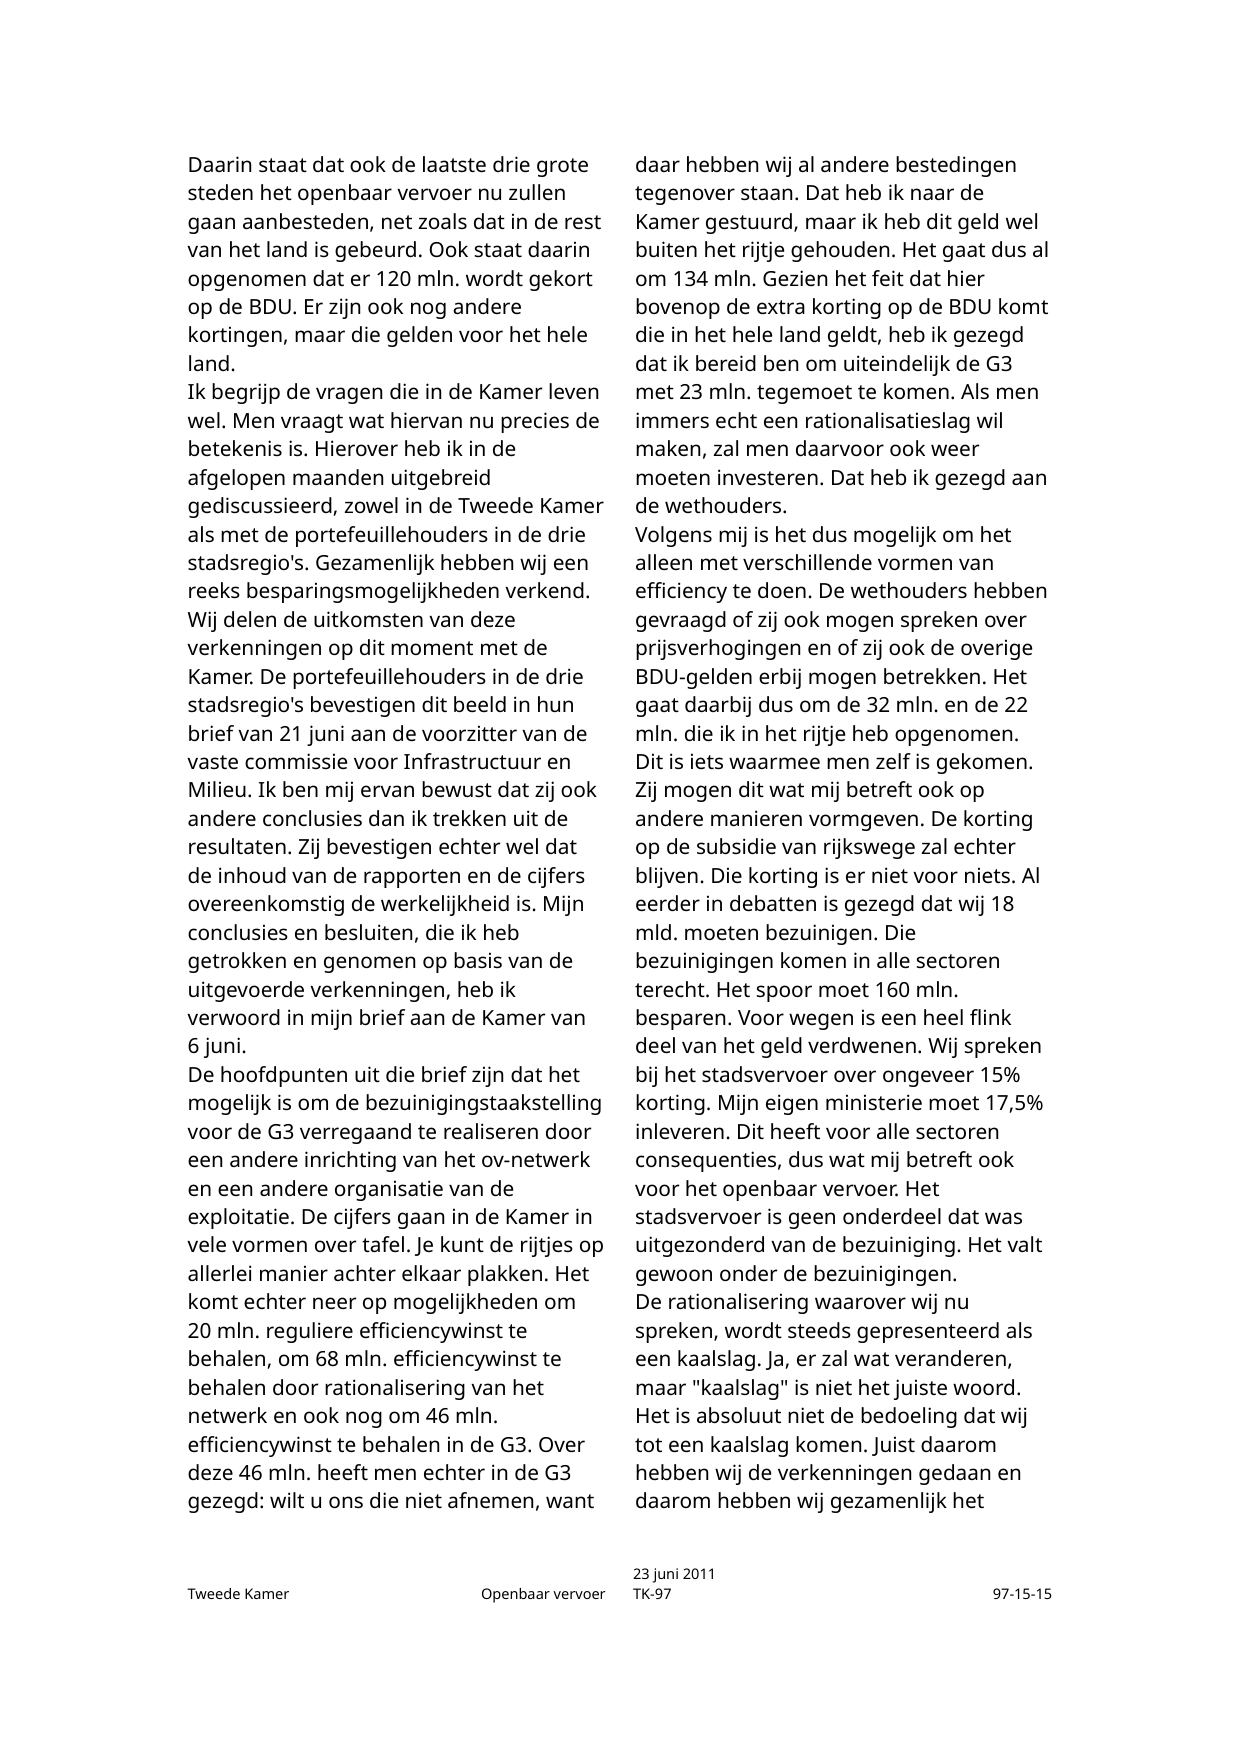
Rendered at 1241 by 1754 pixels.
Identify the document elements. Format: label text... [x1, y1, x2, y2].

text Volgens mij is het dus mogelijk om het alleen met verschillende vormen van efficiency te doen. De wethouders hebben gevraagd of zij ook mogen spreken over prijsverhogingen en of zij ook de overige BDU-gelden erbij mogen betrekken. Het gaat daarbij dus om de 32 mln. en de 22 mln. die ik in het rijtje heb opgenomen. Dit is iets waarmee men zelf is gekomen. Zij mogen dit wat mij betreft ook op andere manieren vormgeven. De korting op de subsidie van rijkswege zal echter blijven. Die korting is er niet voor niets. Al eerder in debatten is gezegd dat wij 18 mld. moeten bezuinigen. Die bezuinigingen komen in alle sectoren terecht. Het spoor moet 160 mln. besparen. Voor wegen is een heel flink deel van het geld verdwenen. Wij spreken bij het stadsvervoer over ongeveer 15% korting. Mijn eigen ministerie moet 17,5% inleveren. Dit heeft voor alle sectoren consequenties, dus wat mij betreft ook voor het openbaar vervoer. Het stadsvervoer is geen onderdeel dat was uitgezonderd van de bezuiniging. Het valt gewoon onder de bezuinigingen. [635, 520, 1053, 1287]
text Daarin staat dat ook de laatste drie grote steden het openbaar vervoer nu zullen gaan aanbesteden, net zoals dat in de rest van het land is gebeurd. Ook staat daarin opgenomen dat er 120 mln. wordt gekort op de BDU. Er zijn ook nog andere kortingen, maar die gelden voor het hele land. [187, 150, 605, 377]
text Ik begrijp de vragen die in de Kamer leven wel. Men vraagt wat hiervan nu precies de betekenis is. Hierover heb ik in de afgelopen maanden uitgebreid gediscussieerd, zowel in de Tweede Kamer als met de portefeuillehouders in de drie stadsregio's. Gezamenlijk hebben wij een reeks besparingsmogelijkheden verkend. Wij delen de uitkomsten van deze verkenningen op dit moment met de Kamer. De portefeuillehouders in de drie stadsregio's bevestigen dit beeld in hun brief van 21 juni aan de voorzitter van de vaste commissie voor Infrastructuur en Milieu. Ik ben mij ervan bewust dat zij ook andere conclusies dan ik trekken uit de resultaten. Zij bevestigen echter wel dat de inhoud van de rapporten en de cijfers overeenkomstig de werkelijkheid is. Mijn conclusies en besluiten, die ik heb getrokken en genomen op basis van de uitgevoerde verkenningen, heb ik verwoord in mijn brief aan de Kamer van 6 juni. [187, 377, 605, 1060]
text De rationalisering waarover wij nu spreken, wordt steeds gepresenteerd als een kaalslag. Ja, er zal wat veranderen, maar "kaalslag" is niet het juiste woord. Het is absoluut niet de bedoeling dat wij tot een kaalslag komen. Juist daarom hebben wij de verkenningen gedaan en daarom hebben wij gezamenlijk het [635, 1287, 1053, 1515]
text daar hebben wij al andere bestedingen tegenover staan. Dat heb ik naar de Kamer gestuurd, maar ik heb dit geld wel buiten het rijtje gehouden. Het gaat dus al om 134 mln. Gezien het feit dat hier bovenop de extra korting op de BDU komt die in het hele land geldt, heb ik gezegd dat ik bereid ben om uiteindelijk de G3 met 23 mln. tegemoet te komen. Als men immers echt een rationalisatieslag wil maken, zal men daarvoor ook weer moeten investeren. Dat heb ik gezegd aan de wethouders. [635, 150, 1053, 520]
text De hoofdpunten uit die brief zijn dat het mogelijk is om de bezuinigingstaakstelling voor de G3 verregaand te realiseren door een andere inrichting van het ov-netwerk en een andere organisatie van de exploitatie. De cijfers gaan in de Kamer in vele vormen over tafel. Je kunt de rijtjes op allerlei manier achter elkaar plakken. Het komt echter neer op mogelijkheden om 20 mln. reguliere efficiencywinst te behalen, om 68 mln. efficiencywinst te behalen door rationalisering van het netwerk en ook nog om 46 mln. efficiencywinst te behalen in de G3. Over deze 46 mln. heeft men echter in de G3 gezegd: wilt u ons die niet afnemen, want [187, 1060, 605, 1515]
